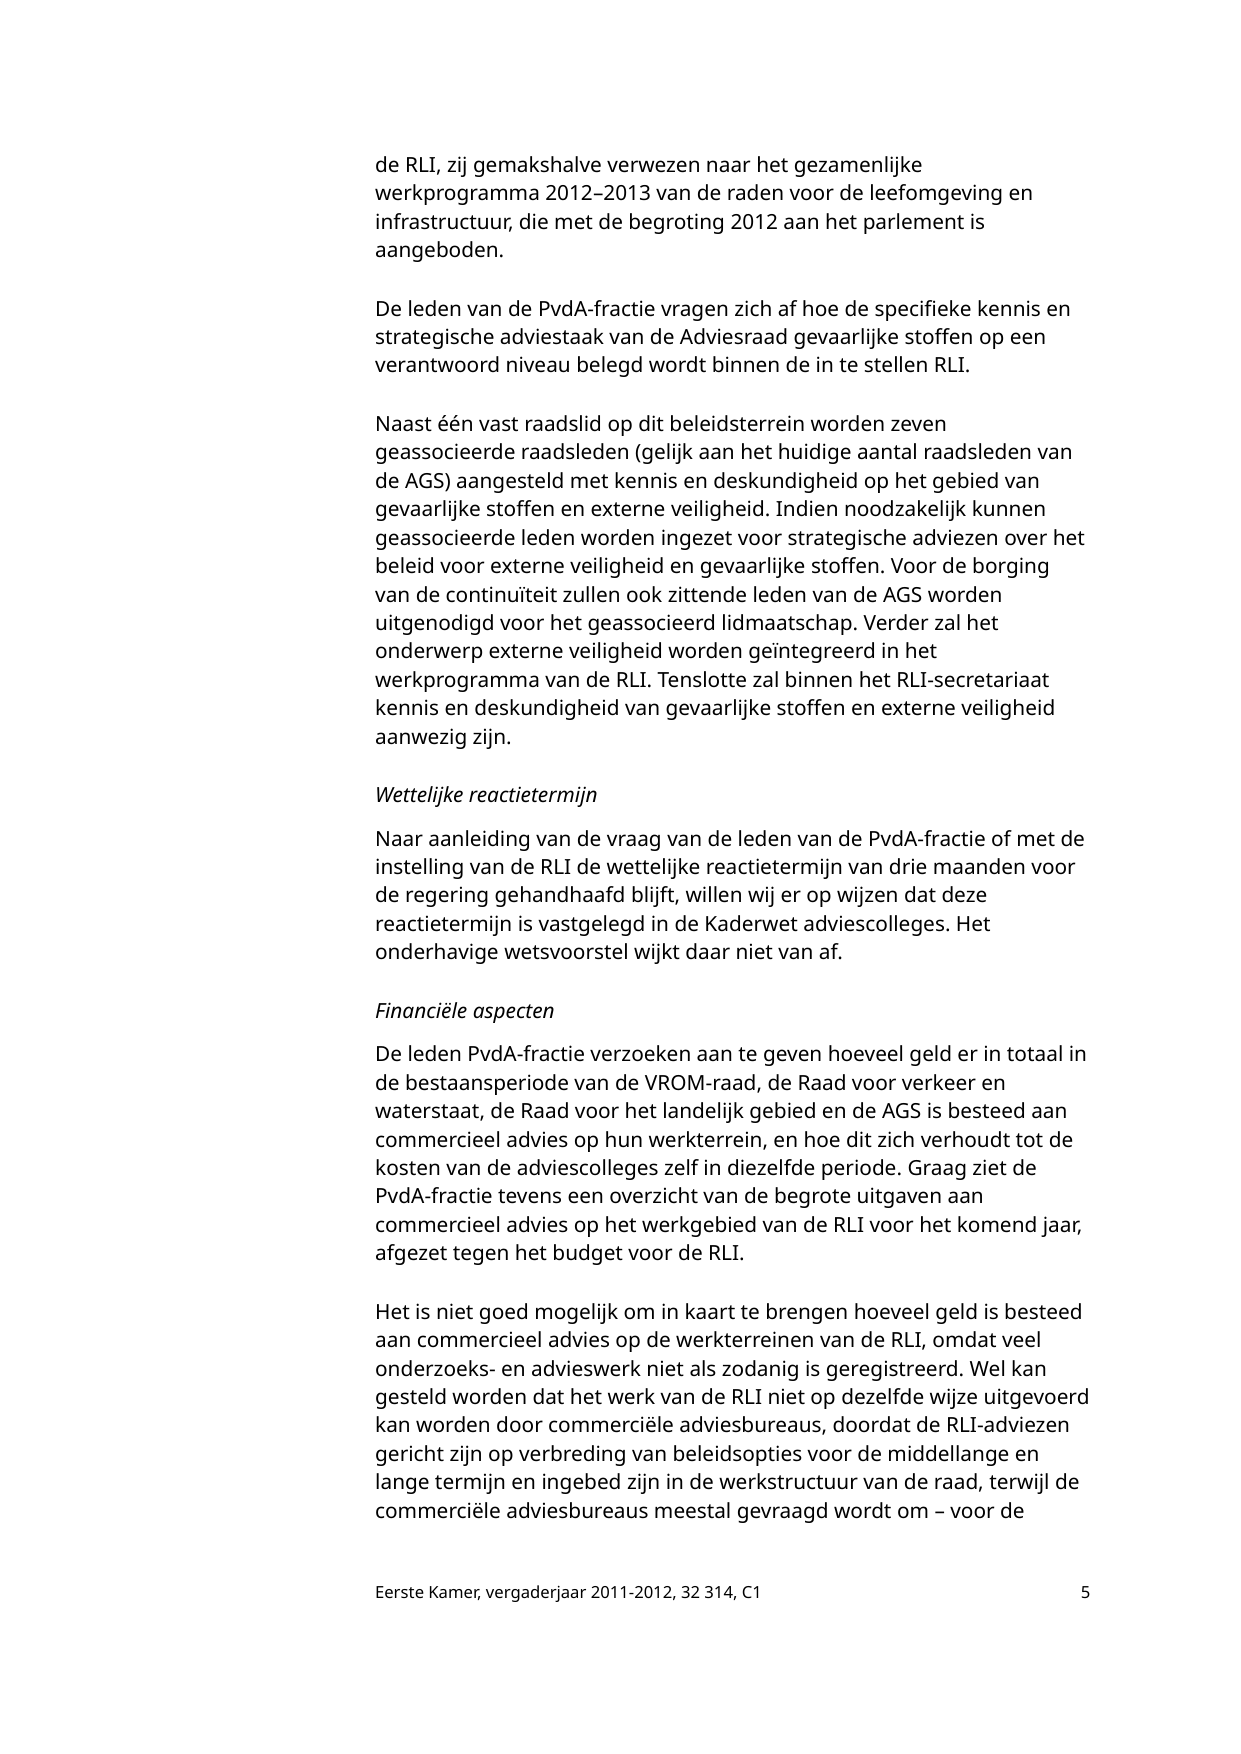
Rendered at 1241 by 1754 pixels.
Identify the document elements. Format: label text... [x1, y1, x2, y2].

text De leden van de PvdA-fractie vragen zich af hoe de specifieke kennis en strategische adviestaak van de Adviesraad gevaarlijke stoffen op een verantwoord niveau belegd wordt binnen de in te stellen RLI. [375, 294, 1090, 379]
text de RLI, zij gemakshalve verwezen naar het gezamenlijke werkprogramma 2012–2013 van de raden voor de leefomgeving en infrastructuur, die met de begroting 2012 aan het parlement is aangeboden. [375, 150, 1090, 264]
text Wettelijke reactietermijn [375, 780, 1090, 809]
text Financiële aspecten [375, 996, 1090, 1024]
text Naar aanleiding van de vraag van de leden van de PvdA-fractie of met de instelling van de RLI de wettelijke reactietermijn van drie maanden voor de regering gehandhaafd blijft, willen wij er op wijzen dat deze reactietermijn is vastgelegd in de Kaderwet adviescolleges. Het onderhavige wetsvoorstel wijkt daar niet van af. [375, 824, 1090, 966]
text Het is niet goed mogelijk om in kaart te brengen hoeveel geld is besteed aan commercieel advies op de werkterreinen van de RLI, omdat veel onderzoeks- en advieswerk niet als zodanig is geregistreerd. Wel kan gesteld worden dat het werk van de RLI niet op dezelfde wijze uitgevoerd kan worden door commerciële adviesbureaus, doordat de RLI-adviezen gericht zijn op verbreding van beleidsopties voor de middellange en lange termijn en ingebed zijn in de werkstructuur van de raad, terwijl de commerciële adviesbureaus meestal gevraagd wordt om – voor de [375, 1297, 1090, 1524]
text Naast één vast raadslid op dit beleidsterrein worden zeven geassocieerde raadsleden (gelijk aan het huidige aantal raadsleden van de AGS) aangesteld met kennis en deskundigheid op het gebied van gevaarlijke stoffen en externe veiligheid. Indien noodzakelijk kunnen geassocieerde leden worden ingezet voor strategische adviezen over het beleid voor externe veiligheid en gevaarlijke stoffen. Voor de borging van de continuïteit zullen ook zittende leden van de AGS worden uitgenodigd voor het geassocieerd lidmaatschap. Verder zal het onderwerp externe veiligheid worden geïntegreerd in het werkprogramma van de RLI. Tenslotte zal binnen het RLI-secretariaat kennis en deskundigheid van gevaarlijke stoffen en externe veiligheid aanwezig zijn. [375, 409, 1090, 750]
text De leden PvdA-fractie verzoeken aan te geven hoeveel geld er in totaal in de bestaansperiode van de VROM-raad, de Raad voor verkeer en waterstaat, de Raad voor het landelijk gebied en de AGS is besteed aan commercieel advies op hun werkterrein, en hoe dit zich verhoudt tot de kosten van de adviescolleges zelf in diezelfde periode. Graag ziet de PvdA-fractie tevens een overzicht van de begrote uitgaven aan commercieel advies op het werkgebied van de RLI voor het komend jaar, afgezet tegen het budget voor de RLI. [375, 1039, 1090, 1267]
